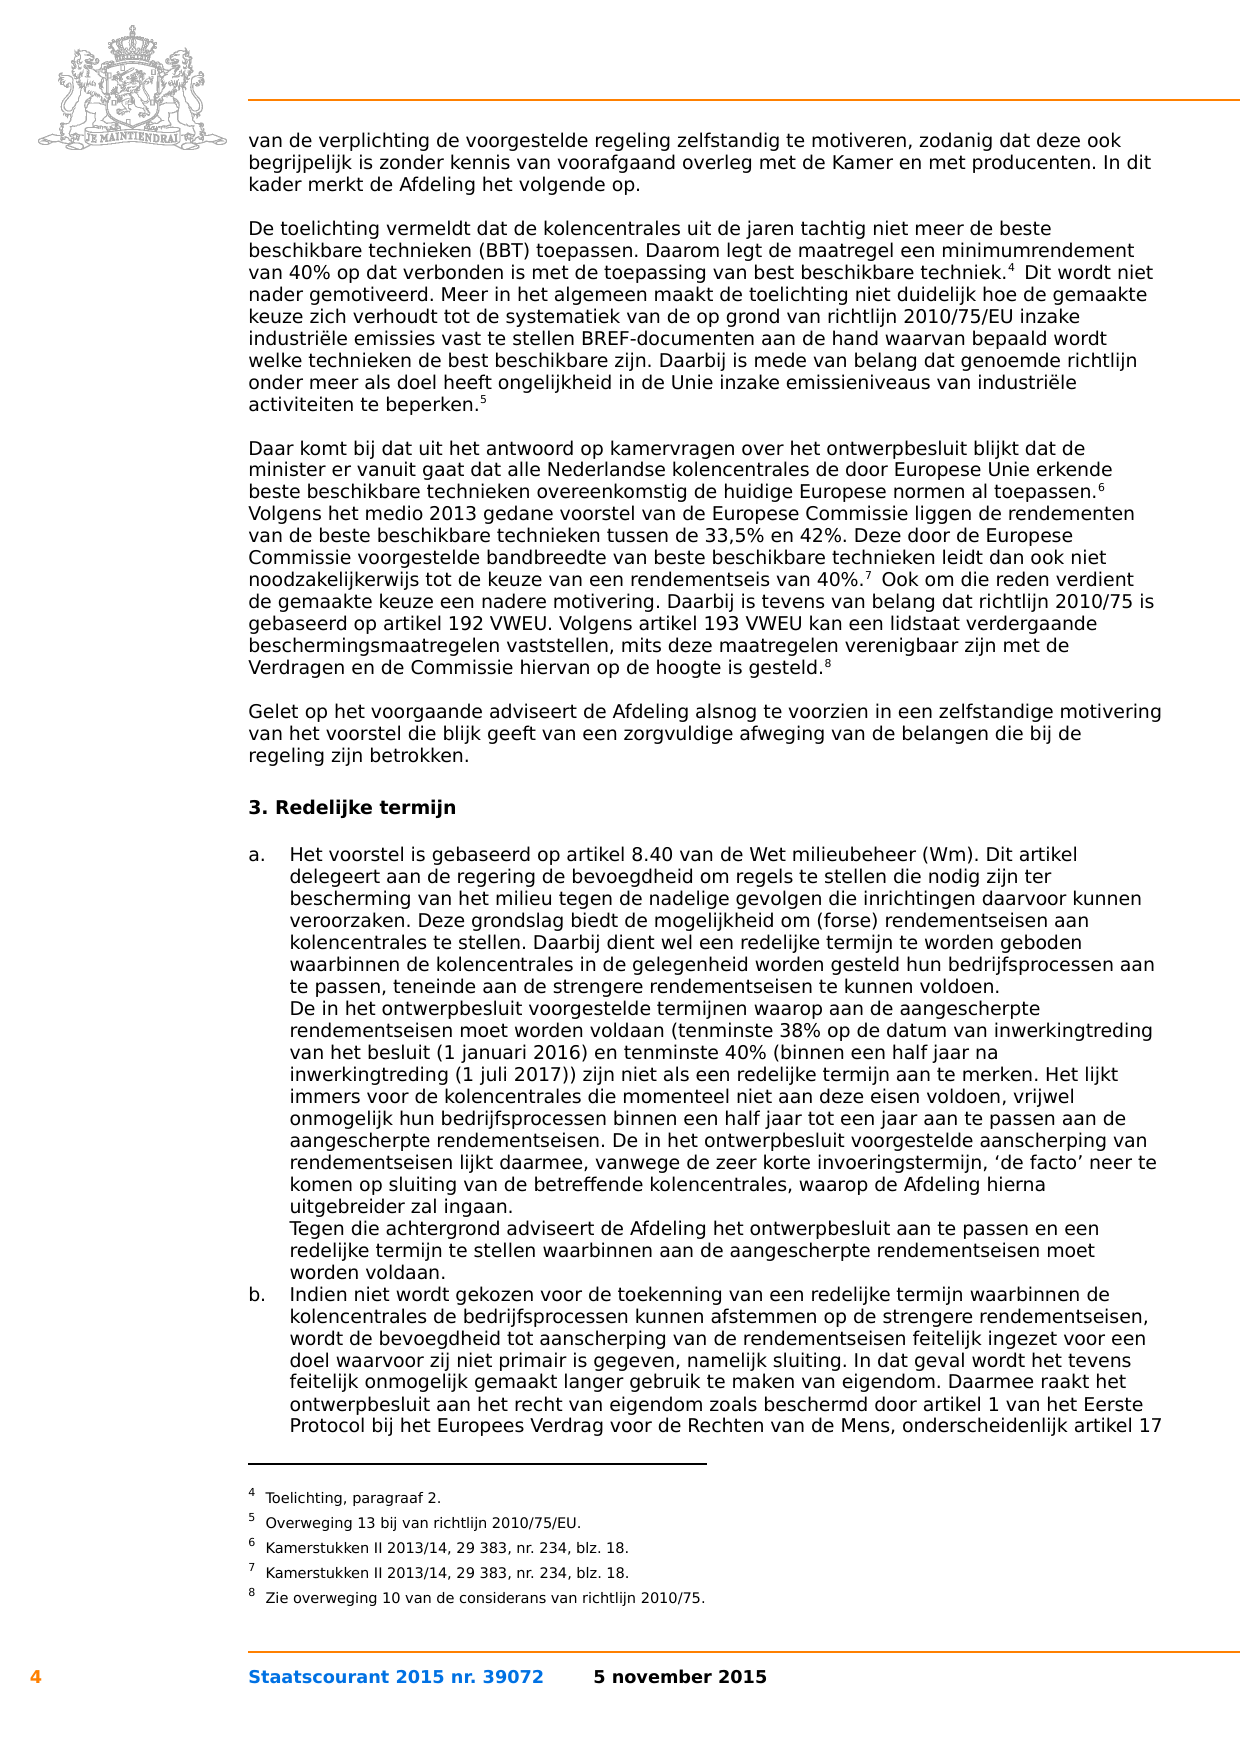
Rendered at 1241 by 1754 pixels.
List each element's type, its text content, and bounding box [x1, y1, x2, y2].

text De toelichting vermeldt dat de kolencentrales uit de jaren tachtig niet meer de beste beschikbare technieken (BBT) toepassen. Daarom legt de maatregel een minimumrendement van 40% op dat verbonden is met de toepassing van best beschikbare techniek. Dit wordt niet nader gemotiveerd. Meer in het algemeen maakt de toelichting niet duidelijk hoe de gemaakte keuze zich verhoudt tot de systematiek van de op grond van richtlijn 2010/75/EU inzake industriële emissies vast te stellen BREF-documenten aan de hand waarvan bepaald wordt welke technieken de best beschikbare zijn. Daarbij is mede van belang dat genoemde richtlijn onder meer als doel heeft ongelijkheid in de Unie inzake emissieniveaus van industriële activiteiten te beperken. [248, 218, 1163, 416]
text Kamerstukken II 2013/14, 29 383, nr. 234, blz. 18. [248, 1561, 1163, 1583]
text Daar komt bij dat uit het antwoord op kamervragen over het ontwerpbesluit blijkt dat de minister er vanuit gaat dat alle Nederlandse kolencentrales de door Europese Unie erkende beste beschikbare technieken overeenkomstig de huidige Europese normen al toepassen. Volgens het medio 2013 gedane voorstel van de Europese Commissie liggen de rendementen van de beste beschikbare technieken tussen de 33,5% en 42%. Deze door de Europese Commissie voorgestelde bandbreedte van beste beschikbare technieken leidt dan ook niet noodzakelijkerwijs tot de keuze van een rendementseis van 40%. Ook om die reden verdient de gemaakte keuze een nadere motivering. Daarbij is tevens van belang dat richtlijn 2010/75 is gebaseerd op artikel 192 VWEU. Volgens artikel 193 VWEU kan een lidstaat verdergaande beschermingsmaatregelen vaststellen, mits deze maatregelen verenigbaar zijn met de Verdragen en de Commissie hiervan op de hoogte is gesteld. [248, 437, 1163, 679]
text b. Indien niet wordt gekozen voor de toekenning van een redelijke termijn waarbinnen de kolencentrales de bedrijfsprocessen kunnen afstemmen op de strengere rendementseisen, wordt de bevoegdheid tot aanscherping van de rendementseisen feitelijk ingezet voor een doel waarvoor zij niet primair is gegeven, namelijk sluiting. In dat geval wordt het tevens feitelijk onmogelijk gemaakt langer gebruik te maken van eigendom. Daarmee raakt het ontwerpbesluit aan het recht van eigendom zoals beschermd door artikel 1 van het Eerste Protocol bij het Europees Verdrag voor de Rechten van de Mens, onderscheidenlijk artikel 17 [248, 1283, 1163, 1437]
text a. Het voorstel is gebaseerd op artikel 8.40 van de Wet milieubeheer (Wm). Dit artikel delegeert aan de regering de bevoegdheid om regels te stellen die nodig zijn ter bescherming van het milieu tegen de nadelige gevolgen die inrichtingen daarvoor kunnen veroorzaken. Deze grondslag biedt de mogelijkheid om (forse) rendementseisen aan kolencentrales te stellen. Daarbij dient wel een redelijke termijn te worden geboden waarbinnen de kolencentrales in de gelegenheid worden gesteld hun bedrijfsprocessen aan te passen, teneinde aan de strengere rendementseisen te kunnen voldoen. [248, 844, 1163, 998]
text De in het ontwerpbesluit voorgestelde termijnen waarop aan de aangescherpte rendementseisen moet worden voldaan (tenminste 38% op de datum van inwerkingtreding van het besluit (1 januari 2016) en tenminste 40% (binnen een half jaar na inwerkingtreding (1 juli 2017)) zijn niet als een redelijke termijn aan te merken. Het lijkt immers voor de kolencentrales die momenteel niet aan deze eisen voldoen, vrijwel onmogelijk hun bedrijfsprocessen binnen een half jaar tot een jaar aan te passen aan de aangescherpte rendementseisen. De in het ontwerpbesluit voorgestelde aanscherping van rendementseisen lijkt daarmee, vanwege de zeer korte invoeringstermijn, ‘de facto’ neer te komen op sluiting van de betreffende kolencentrales, waarop de Afdeling hierna uitgebreider zal ingaan. [289, 998, 1163, 1218]
picture [38, 25, 227, 150]
text Kamerstukken II 2013/14, 29 383, nr. 234, blz. 18. [248, 1536, 1163, 1558]
text Zie overweging 10 van de considerans van richtlijn 2010/75. [248, 1586, 1163, 1608]
subtitle 3. Redelijke termijn [248, 797, 1163, 819]
text Gelet op het voorgaande adviseert de Afdeling alsnog te voorzien in een zelfstandige motivering van het voorstel die blijk geeft van een zorgvuldige afweging van de belangen die bij de regeling zijn betrokken. [248, 701, 1163, 767]
text Tegen die achtergrond adviseert de Afdeling het ontwerpbesluit aan te passen en een redelijke termijn te stellen waarbinnen aan de aangescherpte rendementseisen moet worden voldaan. [289, 1218, 1163, 1283]
text Overweging 13 bij van richtlijn 2010/75/EU. [248, 1511, 1163, 1533]
text van de verplichting de voorgestelde regeling zelfstandig te motiveren, zodanig dat deze ook begrijpelijk is zonder kennis van voorafgaand overleg met de Kamer en met producenten. In dit kader merkt de Afdeling het volgende op. [248, 130, 1163, 196]
text Toelichting, paragraaf 2. [248, 1486, 1163, 1508]
